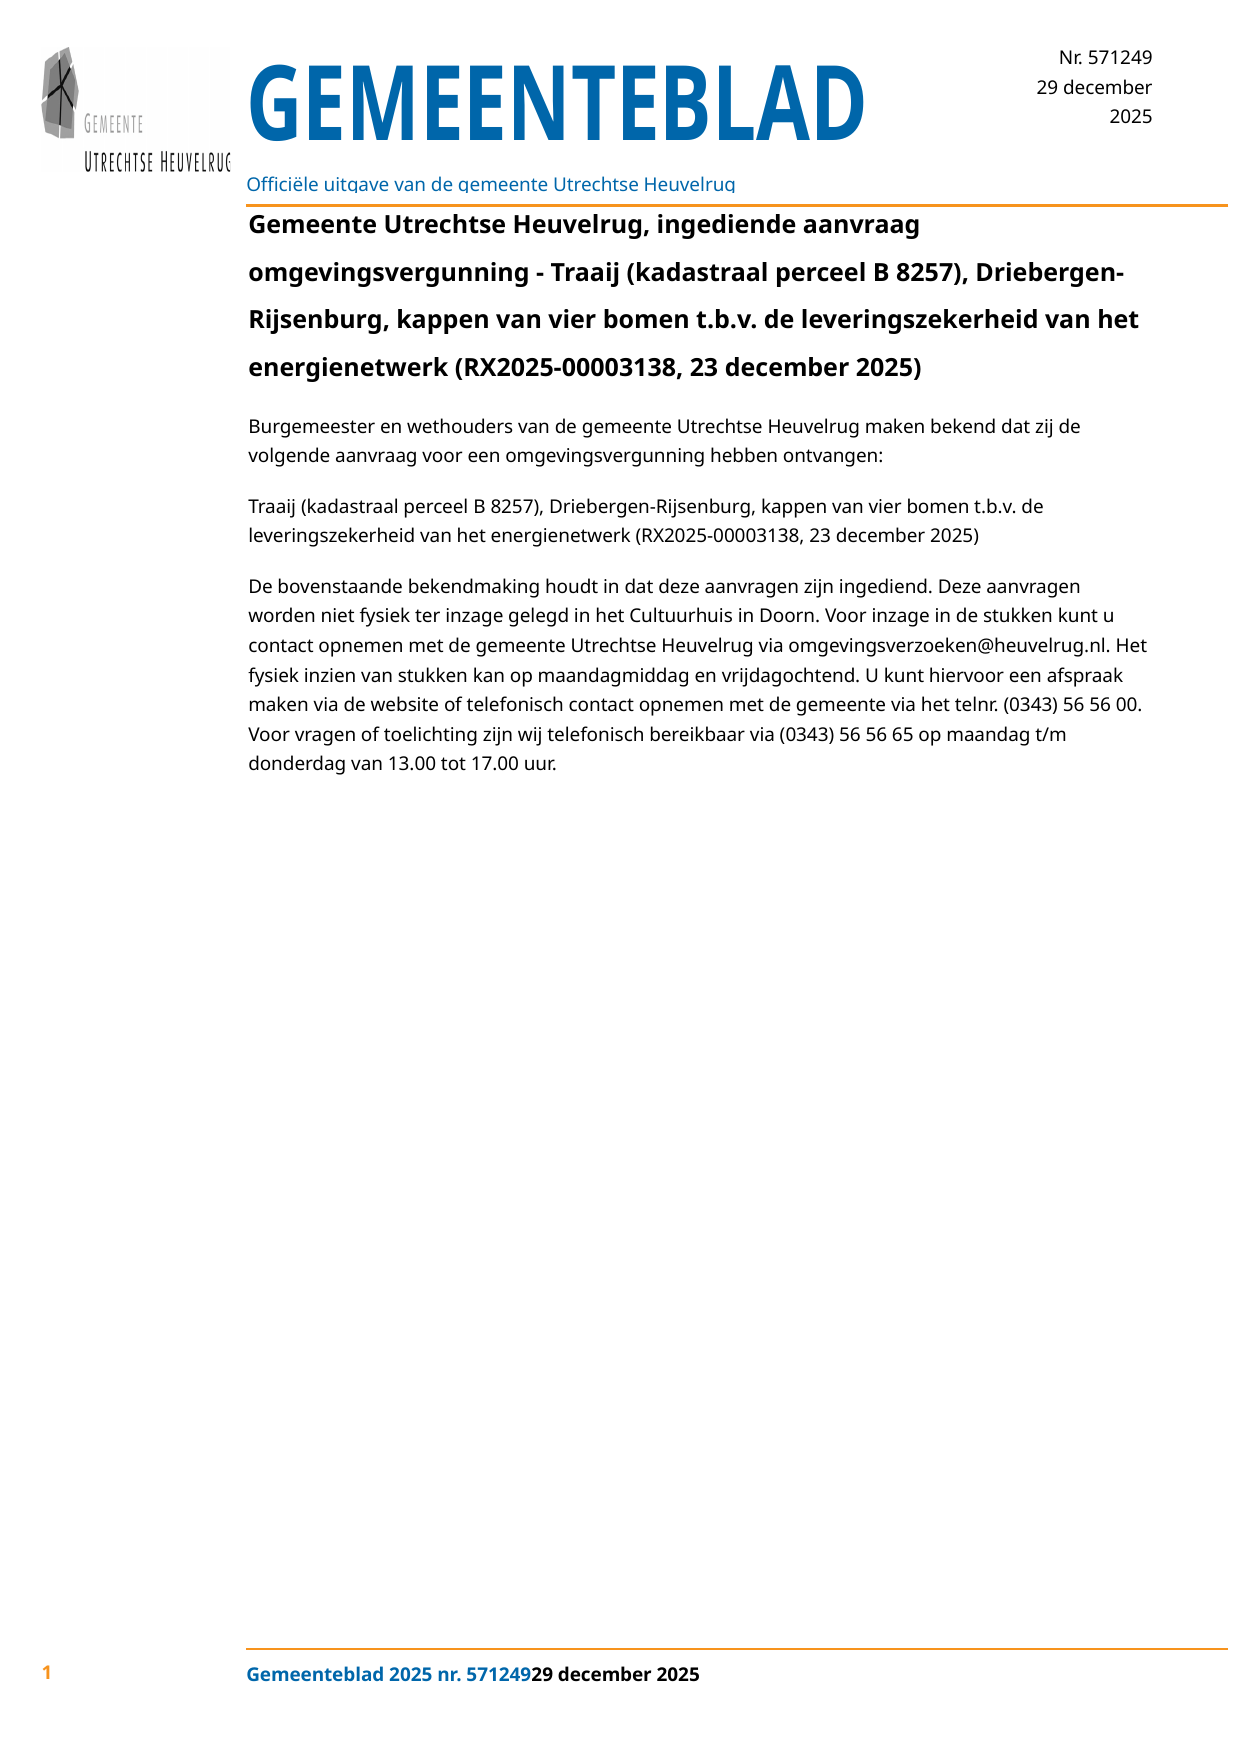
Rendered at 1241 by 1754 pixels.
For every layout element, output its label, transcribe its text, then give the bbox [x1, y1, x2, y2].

text Traaij (kadastraal perceel B 8257), Driebergen-Rijsenburg, kappen van vier bomen t.b.v. de leveringszekerheid van het energienetwerk (RX2025-00003138, 23 december 2025) [248, 493, 1152, 548]
text Burgemeester en wethouders van de gemeente Utrechtse Heuvelrug maken bekend dat zij de volgende aanvraag voor een omgevingsvergunning hebben ontvangen: [248, 413, 1152, 468]
text De bovenstaande bekendmaking houdt in dat deze aanvragen zijn ingediend. Deze aanvragen worden niet fysiek ter inzage gelegd in het Cultuurhuis in Doorn. Voor inzage in de stukken kunt u contact opnemen met de gemeente Utrechtse Heuvelrug via omgevingsverzoeken@heuvelrug.nl. Het fysiek inzien van stukken kan op maandagmiddag en vrijdagochtend. U kunt hiervoor een afspraak maken via de website of telefonisch contact opnemen met de gemeente via het telnr. (0343) 56 56 00. Voor vragen of toelichting zijn wij telefonisch bereikbaar via (0343) 56 56 65 op maandag t/m donderdag van 13.00 tot 17.00 uur. [248, 573, 1152, 776]
text Gemeente Utrechtse Heuvelrug, ingediende aanvraag omgevingsvergunning - Traaij (kadastraal perceel B 8257), Driebergen-Rijsenburg, kappen van vier bomen t.b.v. de leveringszekerheid van het energienetwerk (RX2025-00003138, 23 december 2025) [248, 207, 1152, 384]
picture [41, 47, 231, 172]
